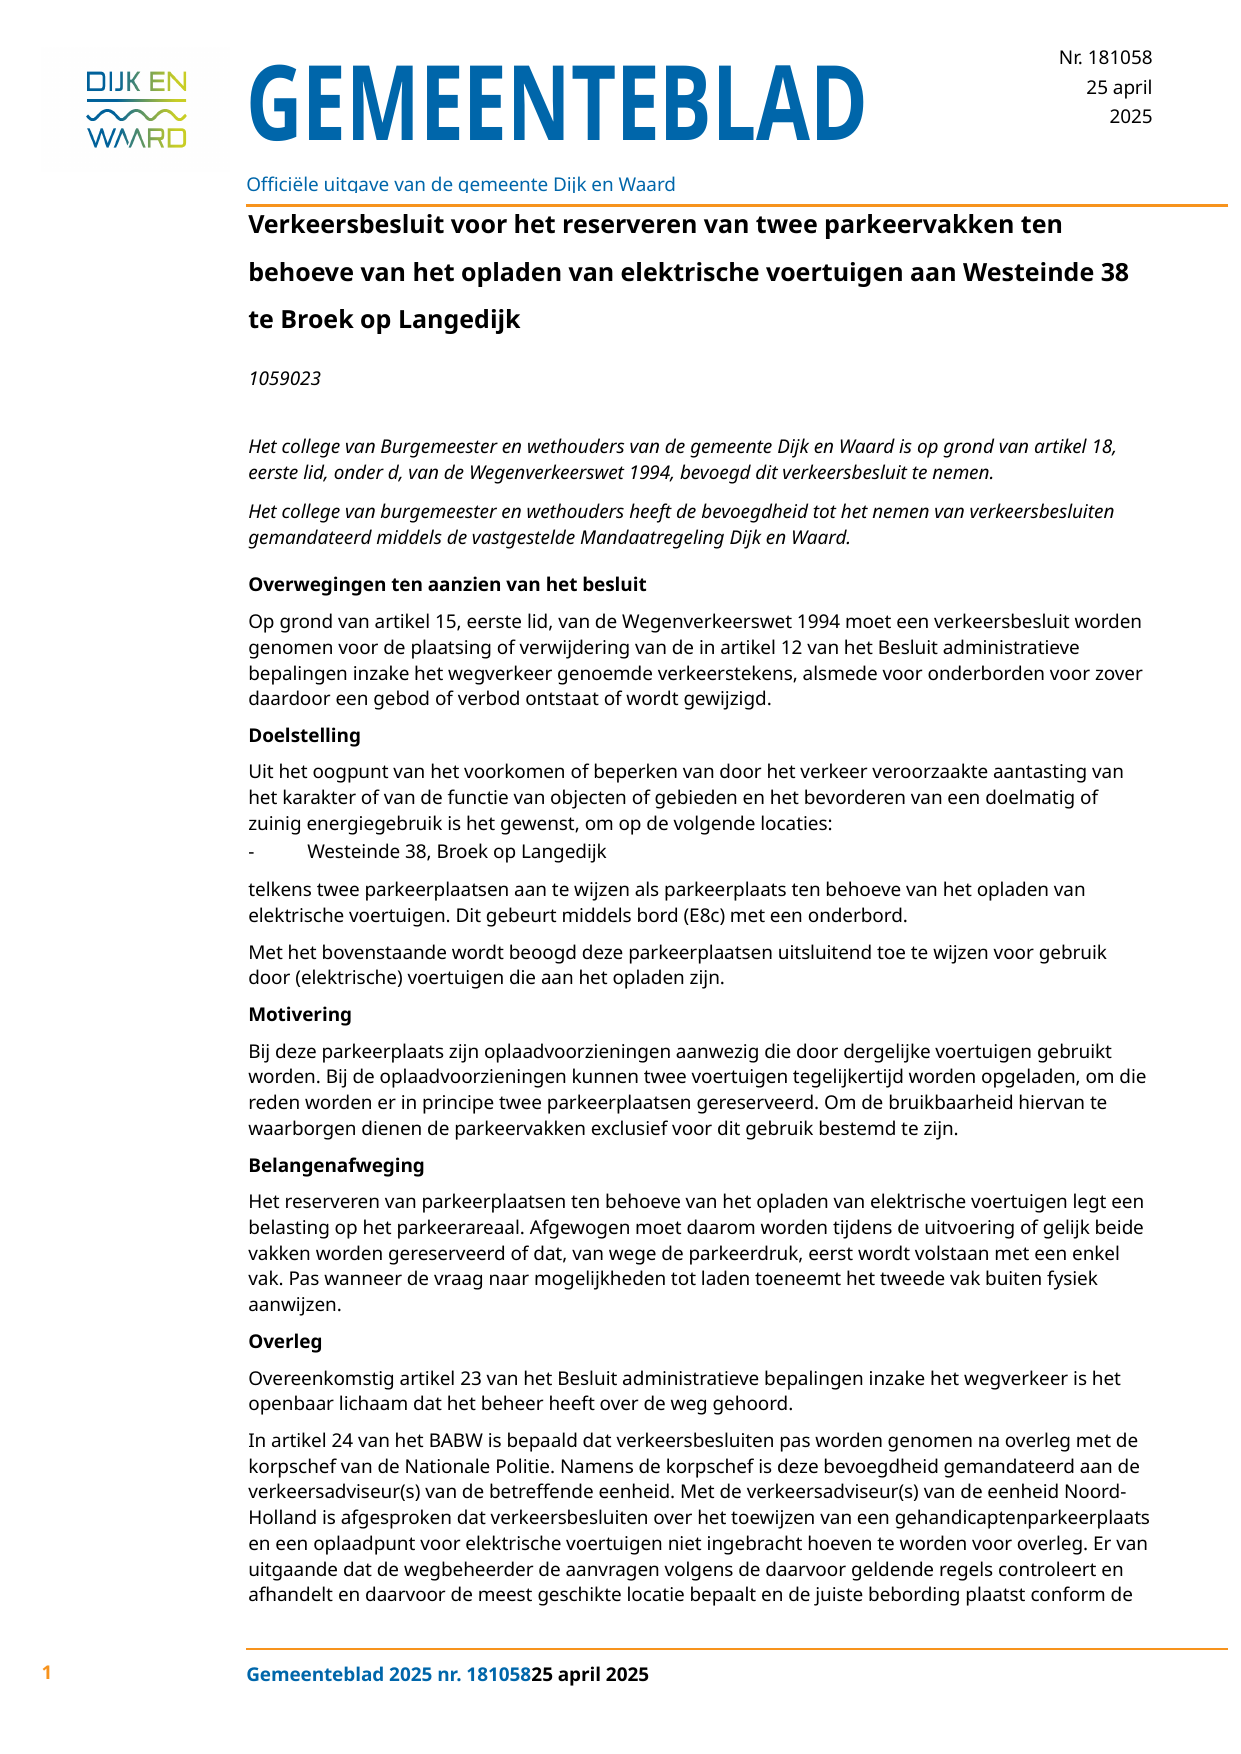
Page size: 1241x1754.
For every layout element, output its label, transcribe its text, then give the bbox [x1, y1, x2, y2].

text Het reserveren van parkeerplaatsen ten behoeve van het opladen van elektrische voertuigen legt een belasting op het parkeerareaal. Afgewogen moet daarom worden tijdens de uitvoering of gelijk beide vakken worden gereserveerd of dat, van wege de parkeerdruk, eerst wordt volstaan met een enkel vak. Pas wanneer de vraag naar mogelijkheden tot laden toeneemt het tweede vak buiten fysiek aanwijzen. [248, 1188, 1152, 1317]
text Uit het oogpunt van het voorkomen of beperken van door het verkeer veroorzaakte aantasting van het karakter of van de functie van objecten of gebieden en het bevorderen van een doelmatig of zuinig energiegebruik is het gewenst, om op de volgende locaties: [248, 759, 1152, 836]
text In artikel 24 van het BABW is bepaald dat verkeersbesluiten pas worden genomen na overleg met de korpschef van de Nationale Politie. Namens de korpschef is deze bevoegdheid gemandateerd aan de verkeersadviseur(s) van de betreffende eenheid. Met de verkeersadviseur(s) van de eenheid Noord-Holland is afgesproken dat verkeersbesluiten over het toewijzen van een gehandicaptenparkeerplaats en een oplaadpunt voor elektrische voertuigen niet ingebracht hoeven te worden voor overleg. Er van uitgaande dat de wegbeheerder de aanvragen volgens de daarvoor geldende regels controleert en afhandelt en daarvoor de meest geschikte locatie bepaalt en de juiste bebording plaatst conform de [248, 1427, 1152, 1607]
text telkens twee parkeerplaatsen aan te wijzen als parkeerplaats ten behoeve van het opladen van elektrische voertuigen. Dit gebeurt middels bord (E8c) met een onderbord. [248, 876, 1152, 928]
text Met het bovenstaande wordt beoogd deze parkeerplaatsen uitsluitend toe te wijzen voor gebruik door (elektrische) voertuigen die aan het opladen zijn. [248, 939, 1152, 990]
text Doelstelling [248, 722, 1152, 748]
text Overwegingen ten aanzien van het besluit [248, 572, 1152, 597]
text Motivering [248, 1001, 1152, 1027]
text Belangenafweging [248, 1152, 1152, 1177]
picture [41, 47, 231, 172]
text Overleg [248, 1328, 1152, 1354]
text Het college van Burgemeester en wethouders van de gemeente Dijk en Waard is op grond van artikel 18, eerste lid, onder d, van de Wegenverkeerswet 1994, bevoegd dit verkeersbesluit te nemen. [248, 433, 1152, 485]
list Westeinde 38, Broek op Langedijk [248, 838, 1152, 864]
text Overeenkomstig artikel 23 van het Besluit administratieve bepalingen inzake het wegverkeer is het openbaar lichaam dat het beheer heeft over de weg gehoord. [248, 1365, 1152, 1416]
text Op grond van artikel 15, eerste lid, van de Wegenverkeerswet 1994 moet een verkeersbesluit worden genomen voor de plaatsing of verwijdering van de in artikel 12 van het Besluit administratieve bepalingen inzake het wegverkeer genoemde verkeerstekens, alsmede voor onderborden voor zover daardoor een gebod of verbod ontstaat of wordt gewijzigd. [248, 608, 1152, 711]
text 1059023 [248, 366, 1152, 391]
text Bij deze parkeerplaats zijn oplaadvoorzieningen aanwezig die door dergelijke voertuigen gebruikt worden. Bij de oplaadvoorzieningen kunnen twee voertuigen tegelijkertijd worden opgeladen, om die reden worden er in principe twee parkeerplaatsen gereserveerd. Om de bruikbaarheid hiervan te waarborgen dienen de parkeervakken exclusief voor dit gebruik bestemd te zijn. [248, 1038, 1152, 1141]
text Het college van burgemeester en wethouders heeft de bevoegdheid tot het nemen van verkeersbesluiten gemandateerd middels de vastgestelde Mandaatregeling Dijk en Waard. [248, 498, 1152, 550]
text Verkeersbesluit voor het reserveren van twee parkeervakken ten behoeve van het opladen van elektrische voertuigen aan Westeinde 38 te Broek op Langedijk [248, 207, 1152, 336]
